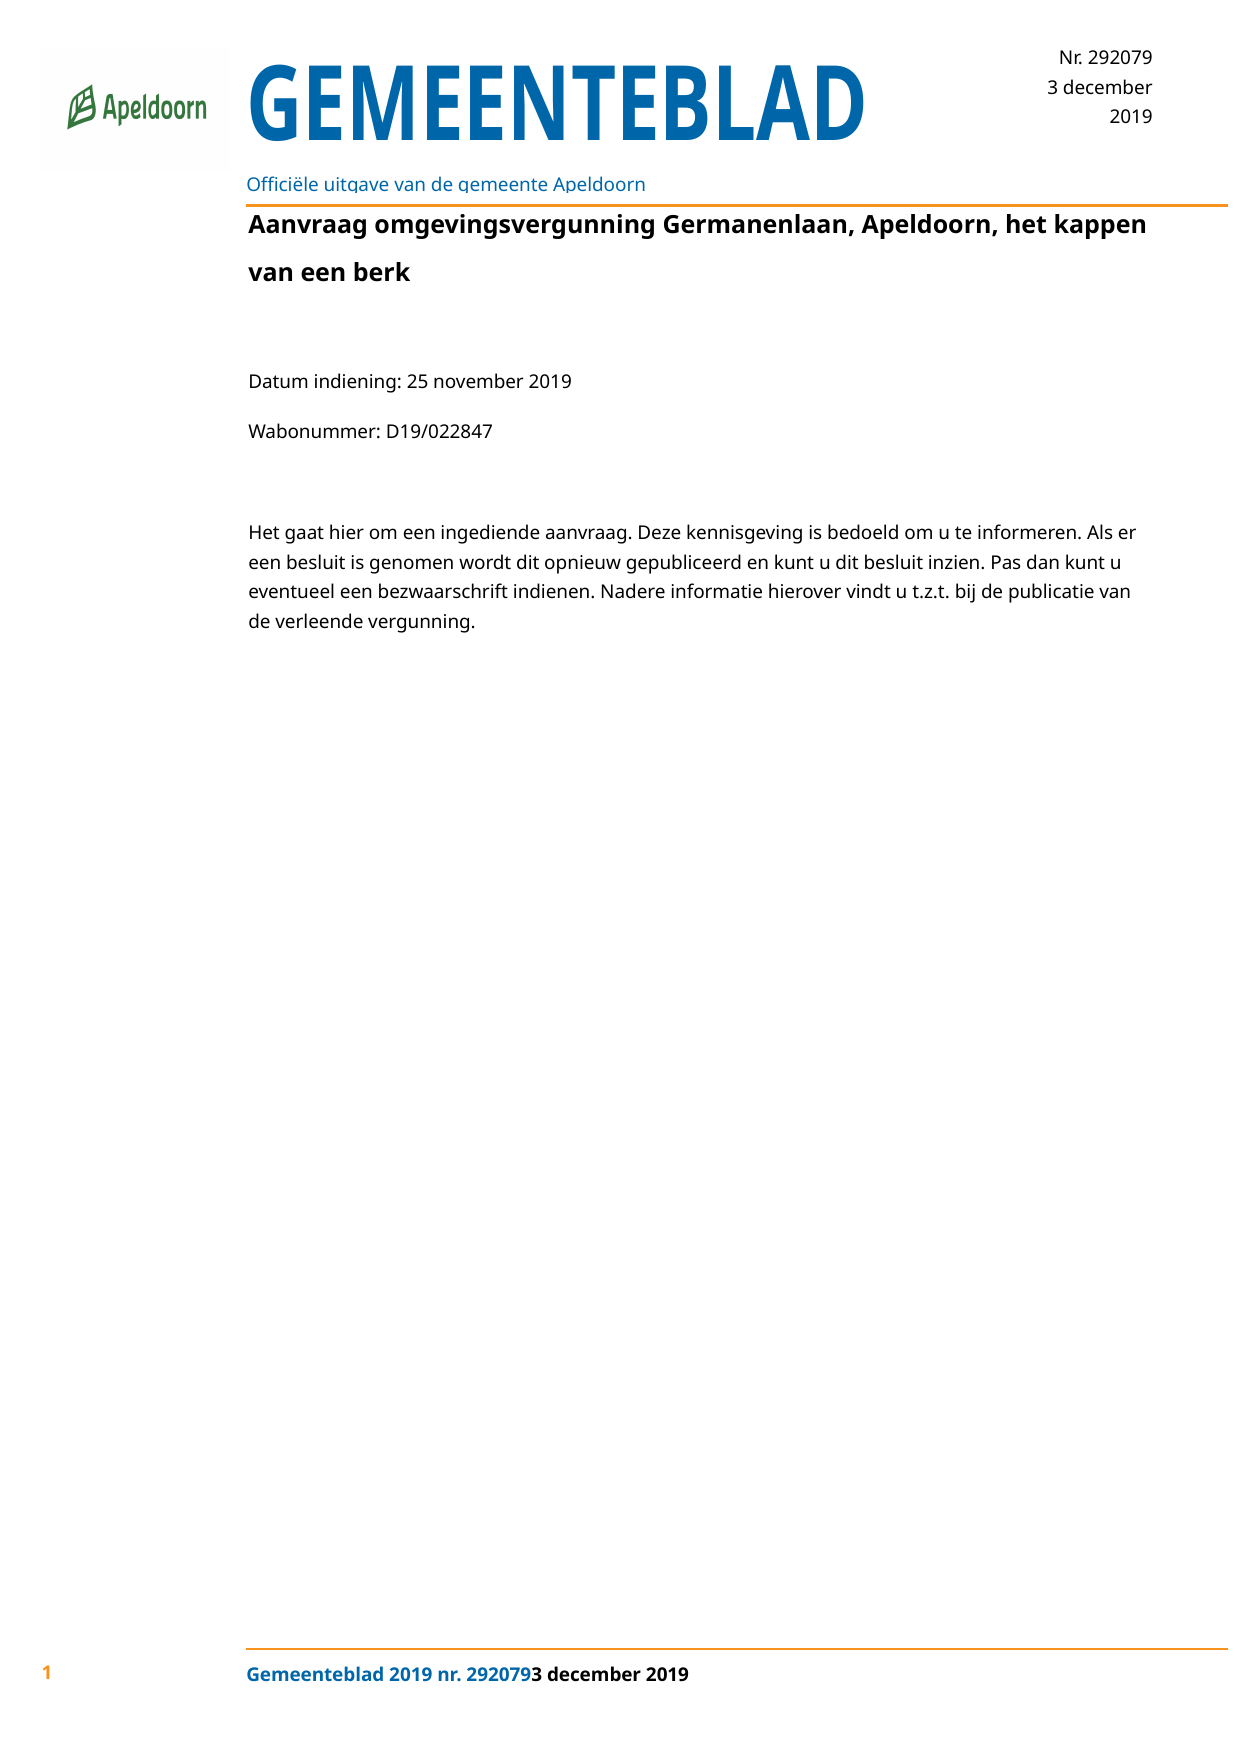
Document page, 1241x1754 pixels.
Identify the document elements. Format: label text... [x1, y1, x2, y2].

picture [41, 47, 231, 172]
text Datum indiening: 25 november 2019 [248, 368, 1152, 394]
text Het gaat hier om een ingediende aanvraag. Deze kennisgeving is bedoeld om u te informeren. Als er een besluit is genomen wordt dit opnieuw gepubliceerd en kunt u dit besluit inzien. Pas dan kunt u eventueel een bezwaarschrift indienen. Nadere informatie hierover vindt u t.z.t. bij de publicatie van de verleende vergunning. [248, 519, 1152, 634]
text Aanvraag omgevingsvergunning Germanenlaan, Apeldoorn, het kappen van een berk [248, 207, 1152, 288]
text Wabonummer: D19/022847 [248, 419, 1152, 444]
